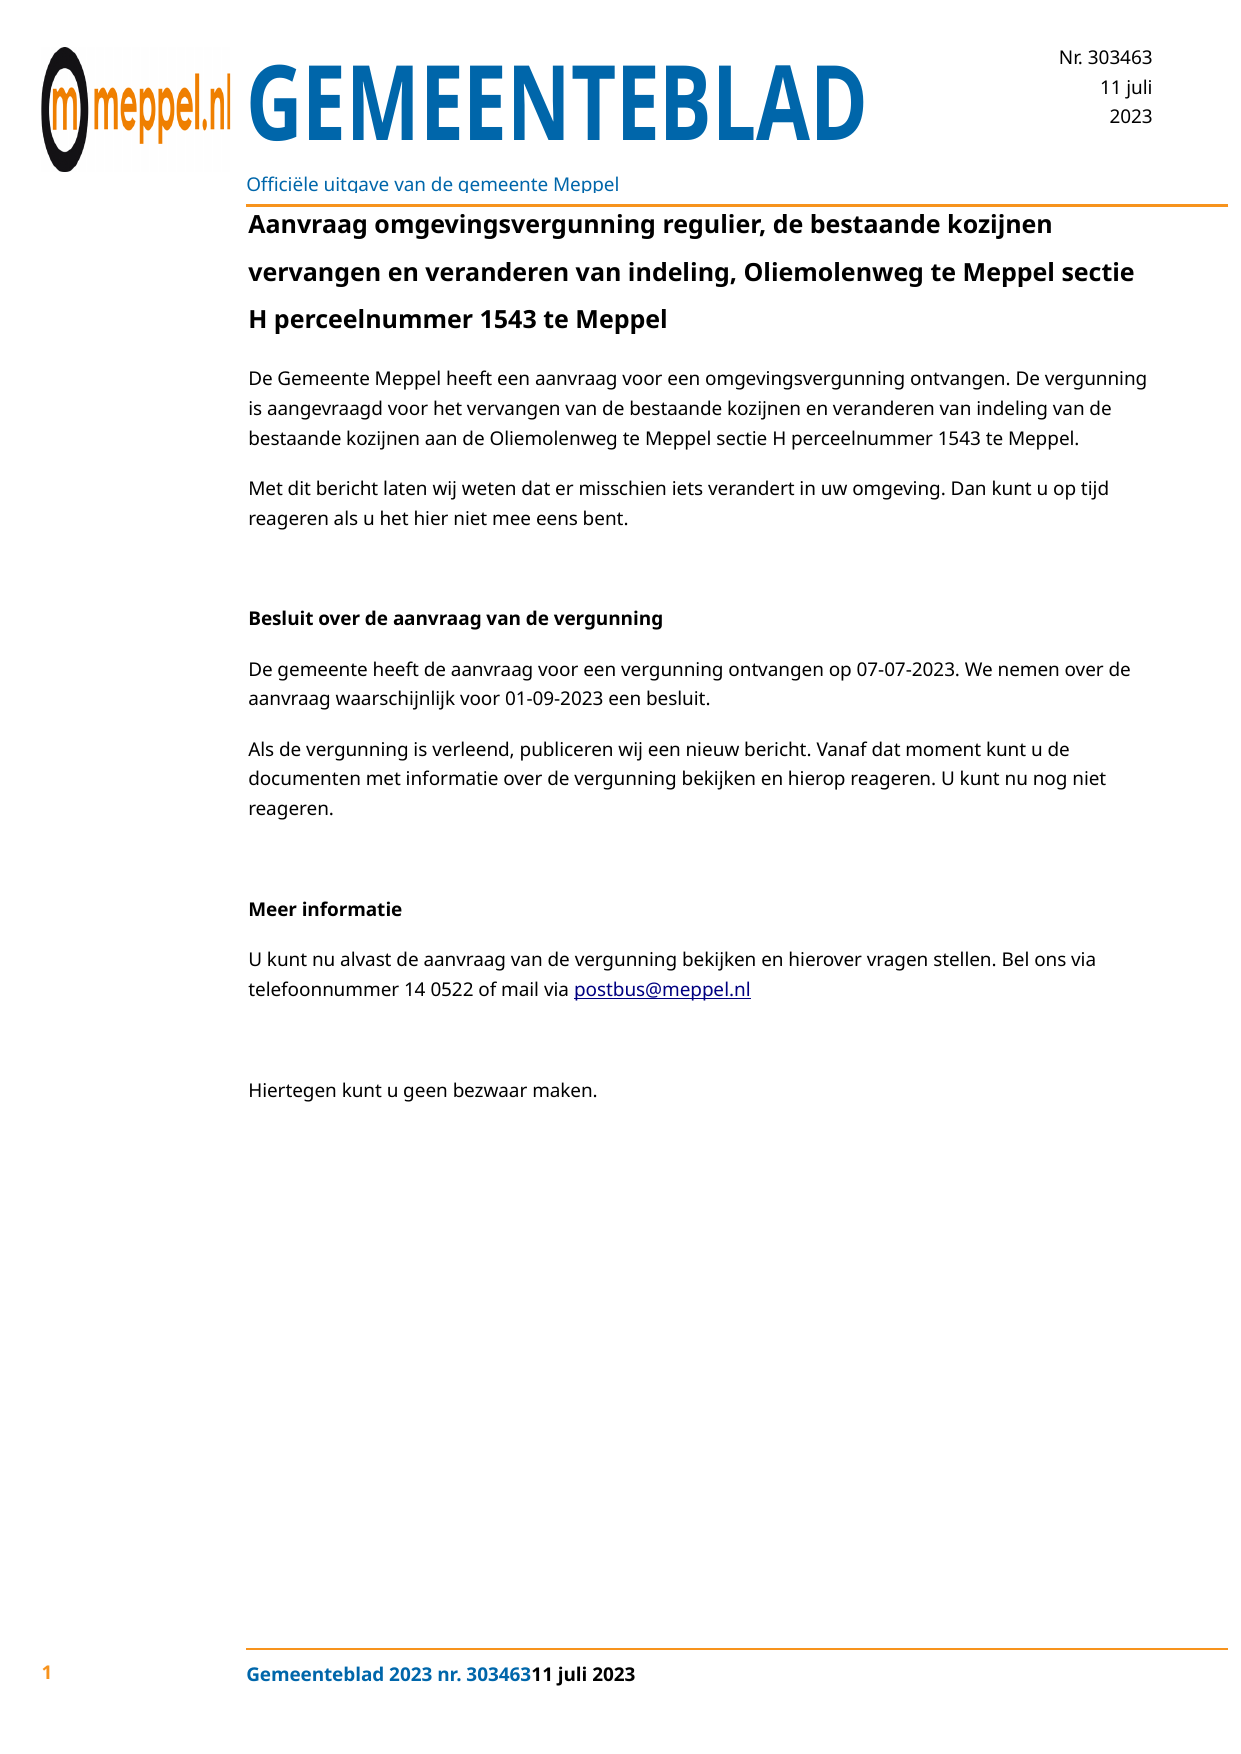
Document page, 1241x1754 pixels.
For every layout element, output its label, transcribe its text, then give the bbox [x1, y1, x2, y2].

text De gemeente heeft de aanvraag voor een vergunning ontvangen op 07-07-2023. We nemen over de aanvraag waarschijnlijk voor 01-09-2023 een besluit. [248, 656, 1152, 711]
text Met dit bericht laten wij weten dat er misschien iets verandert in uw omgeving. Dan kunt u op tijd reageren als u het hier niet mee eens bent. [248, 475, 1152, 530]
picture [41, 47, 231, 172]
text Aanvraag omgevingsvergunning regulier, de bestaande kozijnen vervangen en veranderen van indeling, Oliemolenweg te Meppel sectie H perceelnummer 1543 te Meppel [248, 207, 1152, 336]
text U kunt nu alvast de aanvraag van de vergunning bekijken en hierover vragen stellen. Bel ons via telefoonnummer 14 0522 of mail via postbus@meppel.nl [248, 946, 1152, 1002]
text Als de vergunning is verleend, publiceren wij een nieuw bericht. Vanaf dat moment kunt u de documenten met informatie over de vergunning bekijken en hierop reageren. U kunt nu nog niet reageren. [248, 736, 1152, 821]
text Hiertegen kunt u geen bezwaar maken. [248, 1077, 1152, 1102]
text Meer informatie [248, 896, 1152, 922]
text De Gemeente Meppel heeft een aanvraag voor een omgevingsvergunning ontvangen. De vergunning is aangevraagd voor het vervangen van de bestaande kozijnen en veranderen van indeling van de bestaande kozijnen aan de Oliemolenweg te Meppel sectie H perceelnummer 1543 te Meppel. [248, 366, 1152, 450]
text Besluit over de aanvraag van de vergunning [248, 606, 1152, 631]
